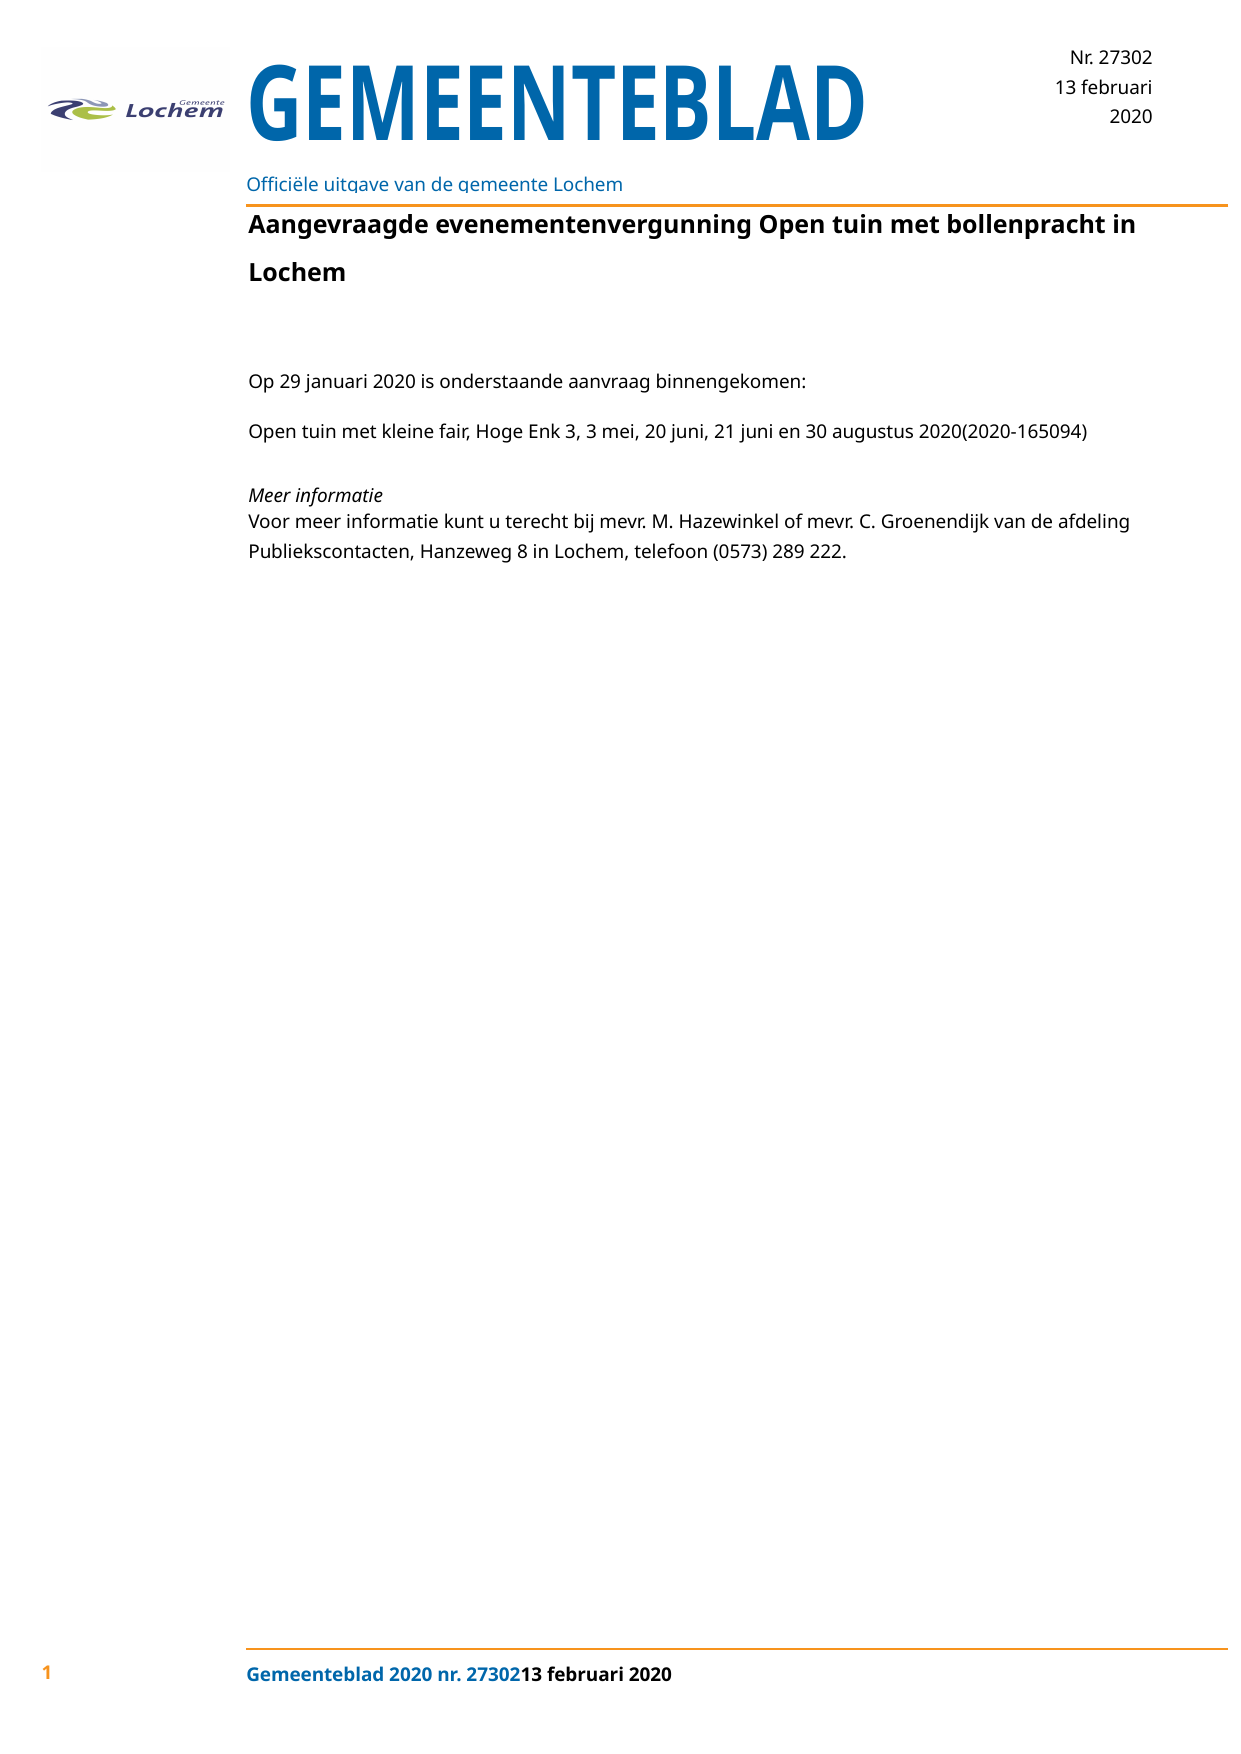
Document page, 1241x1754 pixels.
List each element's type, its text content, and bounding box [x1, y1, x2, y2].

text Open tuin met kleine fair, Hoge Enk 3, 3 mei, 20 juni, 21 juni en 30 augustus 2020(2020-165094) [248, 419, 1152, 444]
picture [41, 47, 231, 172]
text Meer informatie [248, 483, 1152, 508]
text Voor meer informatie kunt u terecht bij mevr. M. Hazewinkel of mevr. C. Groenendijk van de afdeling Publiekscontacten, Hanzeweg 8 in Lochem, telefoon (0573) 289 222. [248, 508, 1152, 564]
text Aangevraagde evenementenvergunning Open tuin met bollenpracht in Lochem [248, 207, 1152, 288]
text Op 29 januari 2020 is onderstaande aanvraag binnengekomen: [248, 368, 1152, 394]
